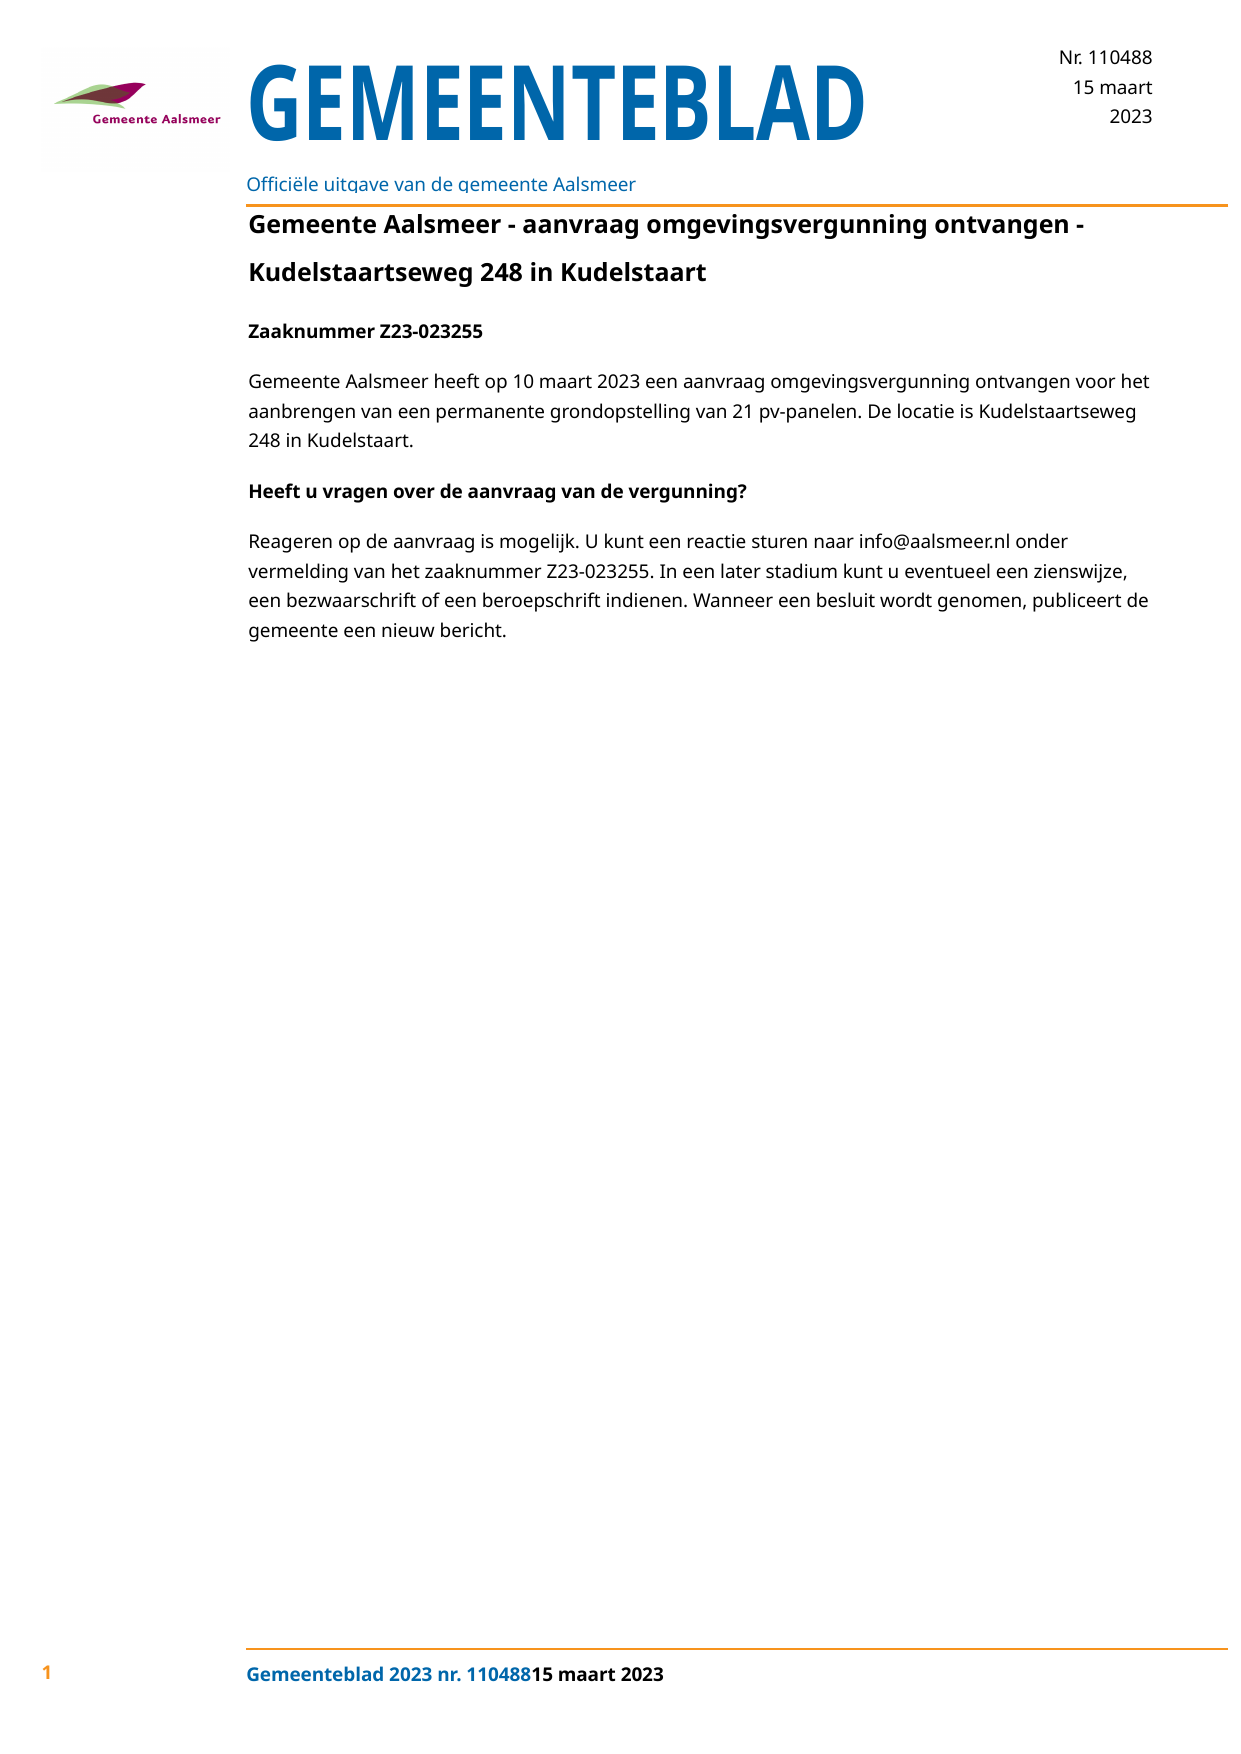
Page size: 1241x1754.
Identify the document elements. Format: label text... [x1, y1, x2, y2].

text Zaaknummer Z23-023255 [248, 318, 1152, 344]
text Gemeente Aalsmeer - aanvraag omgevingsvergunning ontvangen - Kudelstaartseweg 248 in Kudelstaart [248, 207, 1152, 288]
text Heeft u vragen over de aanvraag van de vergunning? [248, 478, 1152, 504]
text Gemeente Aalsmeer heeft op 10 maart 2023 een aanvraag omgevingsvergunning ontvangen voor het aanbrengen van een permanente grondopstelling van 21 pv-panelen. De locatie is Kudelstaartseweg 248 in Kudelstaart. [248, 368, 1152, 453]
picture [41, 47, 231, 172]
text Reageren op de aanvraag is mogelijk. U kunt een reactie sturen naar info@aalsmeer.nl onder vermelding van het zaaknummer Z23-023255. In een later stadium kunt u eventueel een zienswijze, een bezwaarschrift of een beroepschrift indienen. Wanneer een besluit wordt genomen, publiceert de gemeente een nieuw bericht. [248, 528, 1152, 643]
